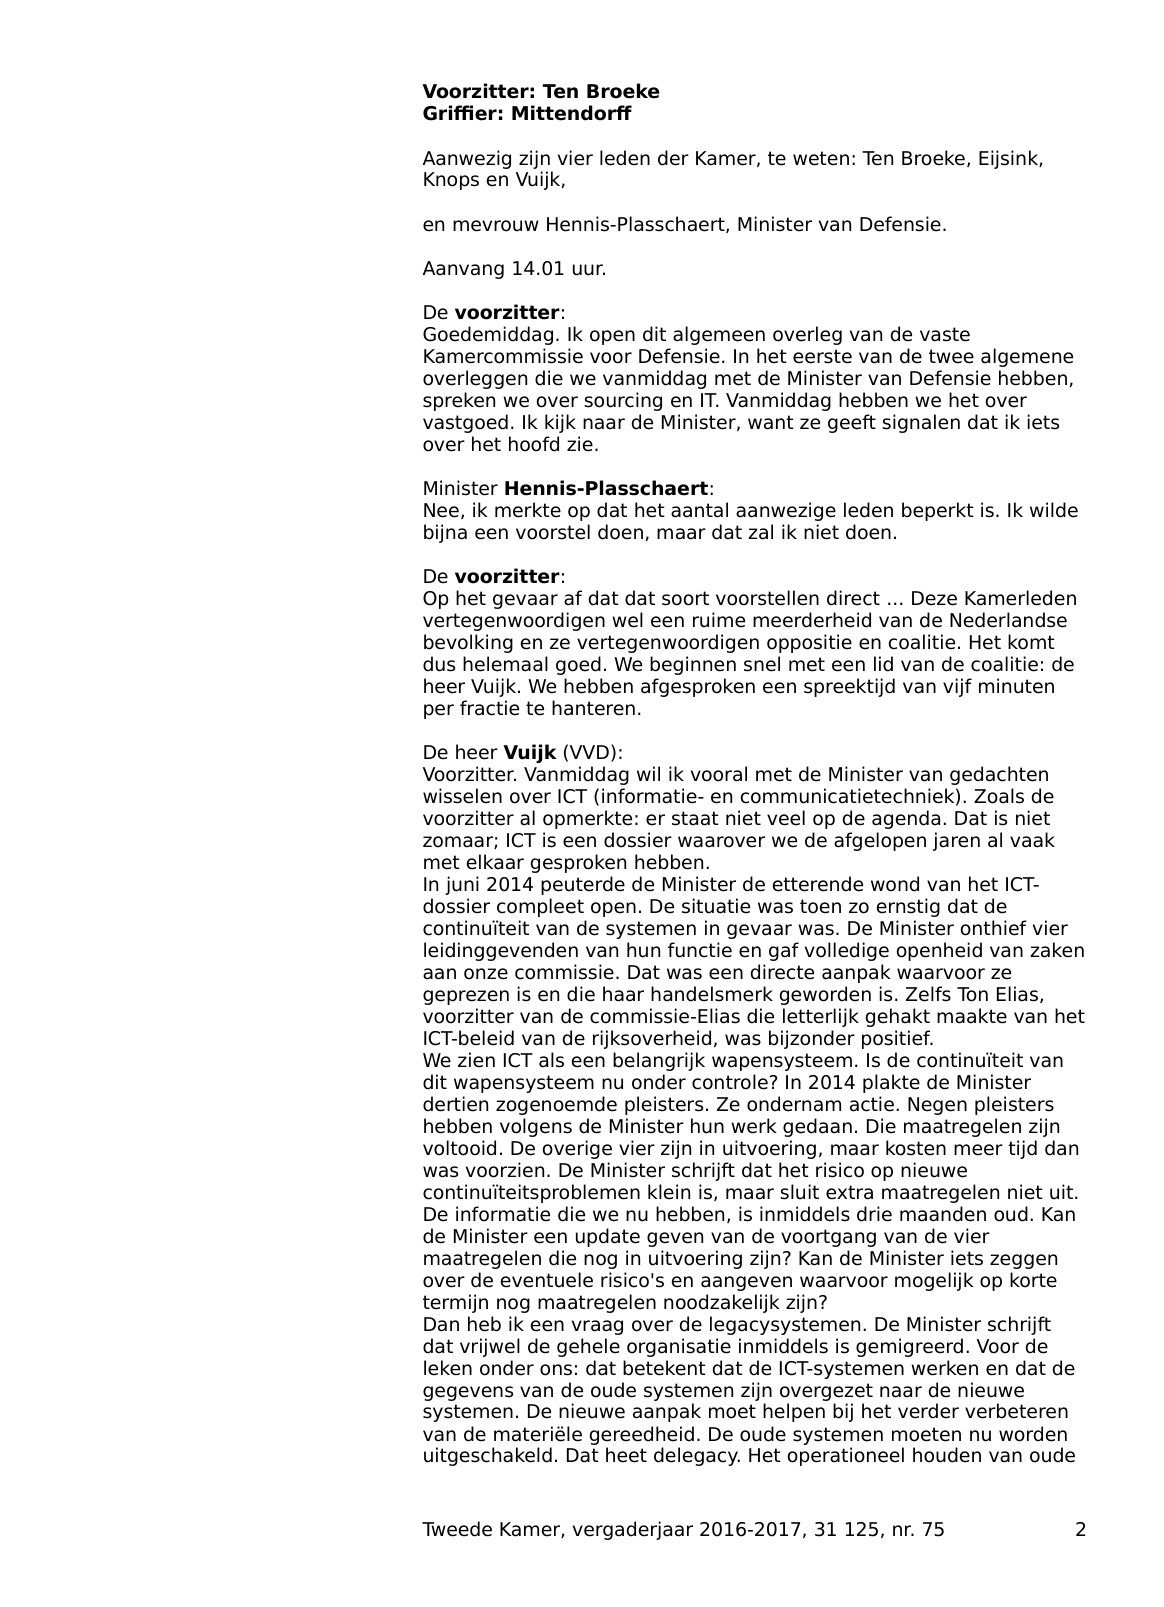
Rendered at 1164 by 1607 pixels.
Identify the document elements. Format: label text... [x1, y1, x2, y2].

text Op het gevaar af dat dat soort voorstellen direct ... Deze Kamerleden vertegenwoordigen wel een ruime meerderheid van de Nederlandse bevolking en ze vertegenwoordigen oppositie en coalitie. Het komt dus helemaal goed. We beginnen snel met een lid van de coalitie: de heer Vuijk. We hebben afgesproken een spreektijd van vijf minuten per fractie te hanteren. [422, 588, 1087, 720]
text Minister Hennis-Plasschaert: [422, 478, 1087, 500]
text Aanwezig zijn vier leden der Kamer, te weten: Ten Broeke, Eijsink, Knops en Vuijk, [422, 147, 1087, 191]
text en mevrouw Hennis-Plasschaert, Minister van Defensie. [422, 213, 1087, 236]
text De voorzitter: [422, 302, 1087, 324]
text Dan heb ik een vraag over de legacysystemen. De Minister schrijft dat vrijwel de gehele organisatie inmiddels is gemigreerd. Voor de leken onder ons: dat betekent dat de ICT-systemen werken en dat de gegevens van de oude systemen zijn overgezet naar de nieuwe systemen. De nieuwe aanpak moet helpen bij het verder verbeteren van de materiële gereedheid. De oude systemen moeten nu worden uitgeschakeld. Dat heet delegacy. Het operationeel houden van oude [422, 1313, 1087, 1467]
text In juni 2014 peuterde de Minister de etterende wond van het ICT-dossier compleet open. De situatie was toen zo ernstig dat de continuïteit van de systemen in gevaar was. De Minister onthief vier leidinggevenden van hun functie en gaf volledige openheid van zaken aan onze commissie. Dat was een directe aanpak waarvoor ze geprezen is en die haar handelsmerk geworden is. Zelfs Ton Elias, voorzitter van de commissie-Elias die letterlijk gehakt maakte van het ICT-beleid van de rijksoverheid, was bijzonder positief. [422, 874, 1087, 1050]
text Griffier: Mittendorff [422, 103, 1087, 125]
text De voorzitter: [422, 566, 1087, 588]
text Nee, ik merkte op dat het aantal aanwezige leden beperkt is. Ik wilde bijna een voorstel doen, maar dat zal ik niet doen. [422, 500, 1087, 544]
text Goedemiddag. Ik open dit algemeen overleg van de vaste Kamercommissie voor Defensie. In het eerste van de twee algemene overleggen die we vanmiddag met de Minister van Defensie hebben, spreken we over sourcing en IT. Vanmiddag hebben we het over vastgoed. Ik kijk naar de Minister, want ze geeft signalen dat ik iets over het hoofd zie. [422, 324, 1087, 456]
text Aanvang 14.01 uur. [422, 258, 1087, 280]
text Voorzitter. Vanmiddag wil ik vooral met de Minister van gedachten wisselen over ICT (informatie- en communicatietechniek). Zoals de voorzitter al opmerkte: er staat niet veel op de agenda. Dat is niet zomaar; ICT is een dossier waarover we de afgelopen jaren al vaak met elkaar gesproken hebben. [422, 764, 1087, 874]
text Voorzitter: Ten Broeke [422, 81, 1087, 103]
text De heer Vuijk (VVD): [422, 742, 1087, 764]
text We zien ICT als een belangrijk wapensysteem. Is de continuïteit van dit wapensysteem nu onder controle? In 2014 plakte de Minister dertien zogenoemde pleisters. Ze ondernam actie. Negen pleisters hebben volgens de Minister hun werk gedaan. Die maatregelen zijn voltooid. De overige vier zijn in uitvoering, maar kosten meer tijd dan was voorzien. De Minister schrijft dat het risico op nieuwe continuïteitsproblemen klein is, maar sluit extra maatregelen niet uit. De informatie die we nu hebben, is inmiddels drie maanden oud. Kan de Minister een update geven van de voortgang van de vier maatregelen die nog in uitvoering zijn? Kan de Minister iets zeggen over de eventuele risico's en aangeven waarvoor mogelijk op korte termijn nog maatregelen noodzakelijk zijn? [422, 1050, 1087, 1313]
